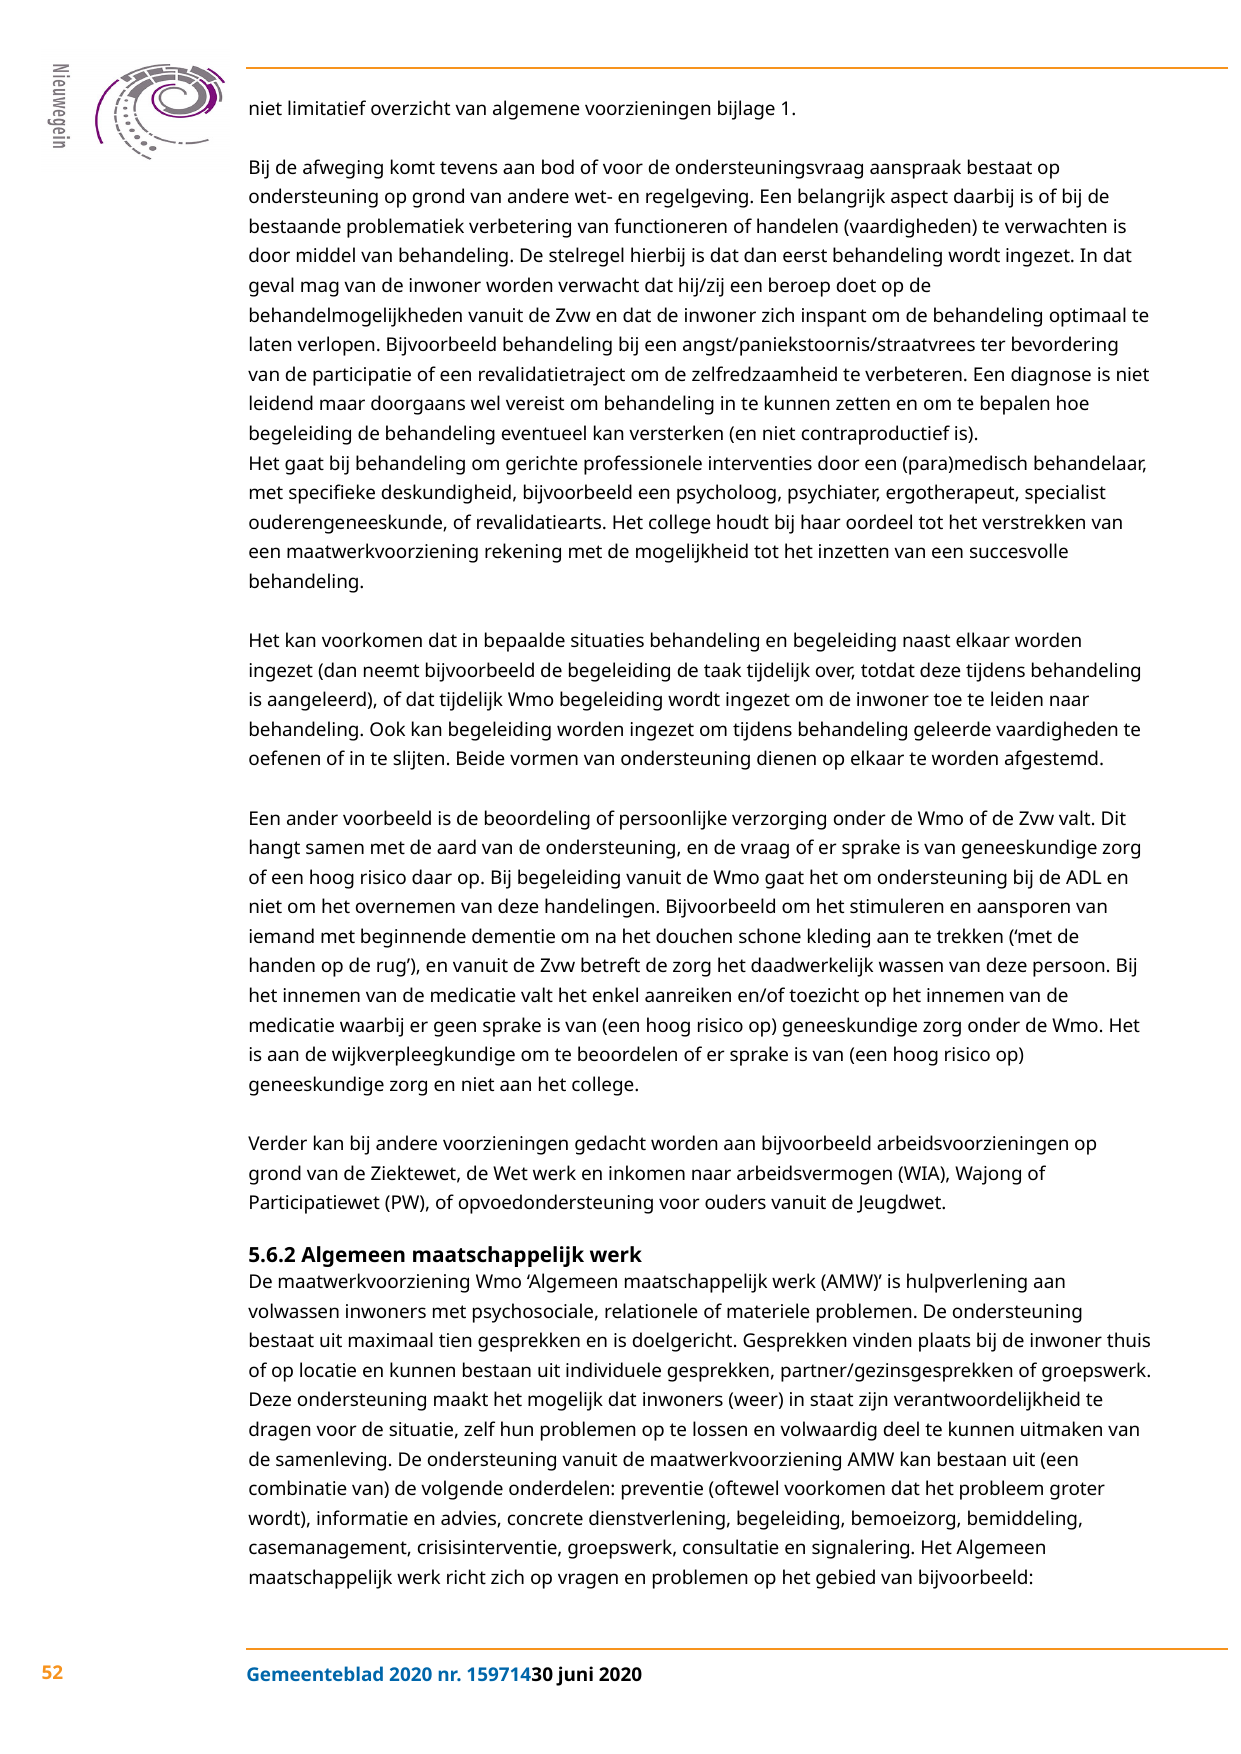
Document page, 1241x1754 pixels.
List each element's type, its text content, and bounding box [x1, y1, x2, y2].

text Het gaat bij behandeling om gerichte professionele interventies door een (para)medisch behandelaar, met specifieke deskundigheid, bijvoorbeeld een psycholoog, psychiater, ergotherapeut, specialist ouderengeneeskunde, of revalidatiearts. Het college houdt bij haar oordeel tot het verstrekken van een maatwerkvoorziening rekening met de mogelijkheid tot het inzetten van een succesvolle behandeling. [248, 450, 1152, 594]
text Verder kan bij andere voorzieningen gedacht worden aan bijvoorbeeld arbeidsvoorzieningen op grond van de Ziektewet, de Wet werk en inkomen naar arbeidsvermogen (WIA), Wajong of Participatiewet (PW), of opvoedondersteuning voor ouders vanuit de Jeugdwet. [248, 1130, 1152, 1215]
text Het kan voorkomen dat in bepaalde situaties behandeling en begeleiding naast elkaar worden ingezet (dan neemt bijvoorbeeld de begeleiding de taak tijdelijk over, totdat deze tijdens behandeling is aangeleerd), of dat tijdelijk Wmo begeleiding wordt ingezet om de inwoner toe te leiden naar behandeling. Ook kan begeleiding worden ingezet om tijdens behandeling geleerde vaardigheden te oefenen of in te slijten. Beide vormen van ondersteuning dienen op elkaar te worden afgestemd. [248, 627, 1152, 771]
text De maatwerkvoorziening Wmo ‘Algemeen maatschappelijk werk (AMW)’ is hulpverlening aan volwassen inwoners met psychosociale, relationele of materiele problemen. De ondersteuning bestaat uit maximaal tien gesprekken en is doelgericht. Gesprekken vinden plaats bij de inwoner thuis of op locatie en kunnen bestaan uit individuele gesprekken, partner/gezinsgesprekken of groepswerk. Deze ondersteuning maakt het mogelijk dat inwoners (weer) in staat zijn verantwoordelijkheid te dragen voor de situatie, zelf hun problemen op te lossen en volwaardig deel te kunnen uitmaken van de samenleving. De ondersteuning vanuit de maatwerkvoorziening AMW kan bestaan uit (een combinatie van) de volgende onderdelen: preventie (oftewel voorkomen dat het probleem groter wordt), informatie en advies, concrete dienstverlening, begeleiding, bemoeizorg, bemiddeling, casemanagement, crisisinterventie, groepswerk, consultatie en signalering. Het Algemeen maatschappelijk werk richt zich op vragen en problemen op het gebied van bijvoorbeeld: [248, 1268, 1152, 1590]
text niet limitatief overzicht van algemene voorzieningen bijlage 1. [248, 95, 1152, 121]
picture [41, 47, 231, 172]
text Bij de afweging komt tevens aan bod of voor de ondersteuningsvraag aanspraak bestaat op ondersteuning op grond van andere wet- en regelgeving. Een belangrijk aspect daarbij is of bij de bestaande problematiek verbetering van functioneren of handelen (vaardigheden) te verwachten is door middel van behandeling. De stelregel hierbij is dat dan eerst behandeling wordt ingezet. In dat geval mag van de inwoner worden verwacht dat hij/zij een beroep doet op de behandelmogelijkheden vanuit de Zvw en dat de inwoner zich inspant om de behandeling optimaal te laten verlopen. Bijvoorbeeld behandeling bij een angst/paniekstoornis/straatvrees ter bevordering van de participatie of een revalidatietraject om de zelfredzaamheid te verbeteren. Een diagnose is niet leidend maar doorgaans wel vereist om behandeling in te kunnen zetten en om te bepalen hoe begeleiding de behandeling eventueel kan versterken (en niet contraproductief is). [248, 154, 1152, 446]
text 5.6.2 Algemeen maatschappelijk werk [248, 1240, 1152, 1268]
text Een ander voorbeeld is de beoordeling of persoonlijke verzorging onder de Wmo of de Zvw valt. Dit hangt samen met de aard van de ondersteuning, en de vraag of er sprake is van geneeskundige zorg of een hoog risico daar op. Bij begeleiding vanuit de Wmo gaat het om ondersteuning bij de ADL en niet om het overnemen van deze handelingen. Bijvoorbeeld om het stimuleren en aansporen van iemand met beginnende dementie om na het douchen schone kleding aan te trekken (‘met de handen op de rug’), en vanuit de Zvw betreft de zorg het daadwerkelijk wassen van deze persoon. Bij het innemen van de medicatie valt het enkel aanreiken en/of toezicht op het innemen van de medicatie waarbij er geen sprake is van (een hoog risico op) geneeskundige zorg onder de Wmo. Het is aan de wijkverpleegkundige om te beoordelen of er sprake is van (een hoog risico op) geneeskundige zorg en niet aan het college. [248, 805, 1152, 1097]
